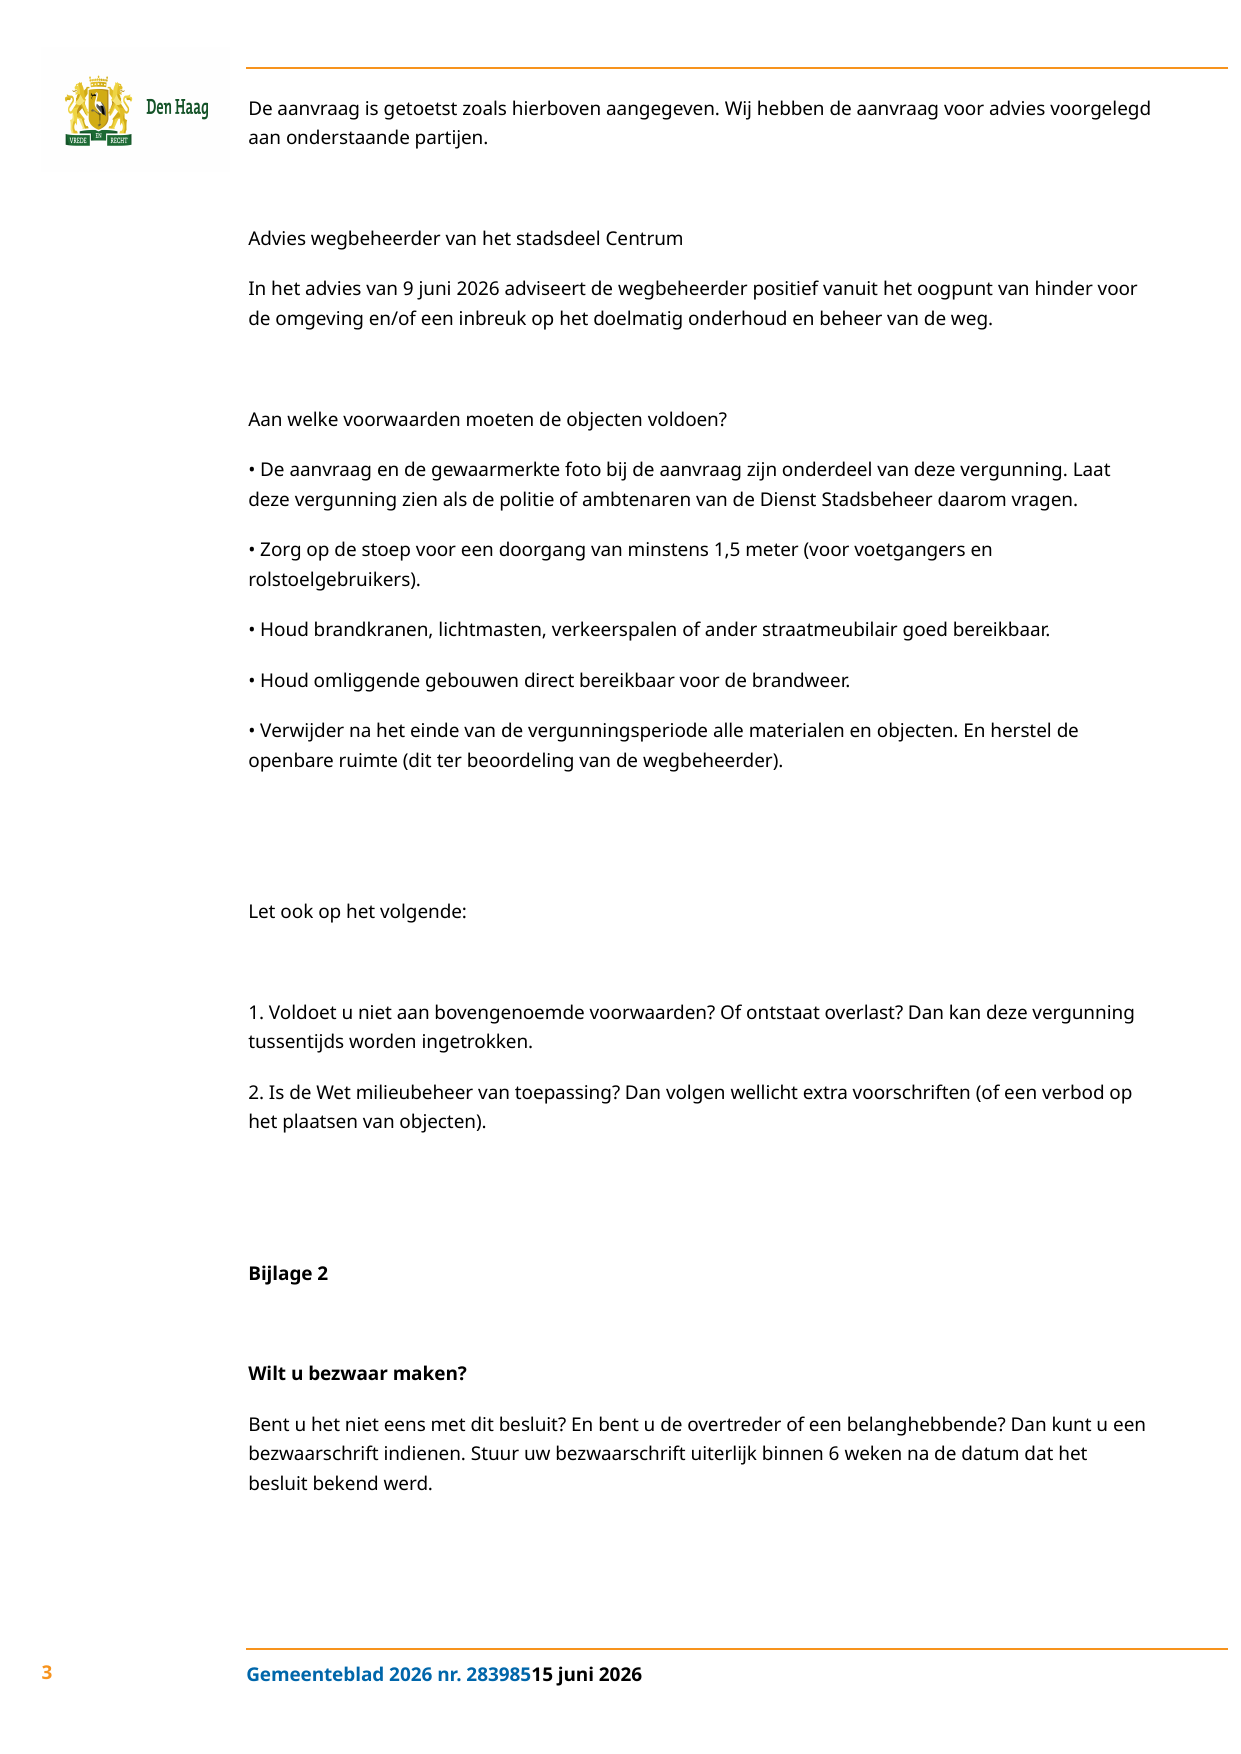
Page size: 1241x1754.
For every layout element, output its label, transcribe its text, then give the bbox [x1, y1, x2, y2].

text Bent u het niet eens met dit besluit? En bent u de overtreder of een belanghebbende? Dan kunt u een bezwaarschrift indienen. Stuur uw bezwaarschrift uiterlijk binnen 6 weken na de datum dat het besluit bekend werd. [248, 1411, 1152, 1496]
text Let ook op het volgende: [248, 898, 1152, 924]
text 1. Voldoet u niet aan bovengenoemde voorwaarden? Of ontstaat overlast? Dan kan deze vergunning tussentijds worden ingetrokken. [248, 999, 1152, 1054]
text Bijlage 2 [248, 1260, 1152, 1286]
text Aan welke voorwaarden moeten de objecten voldoen? [248, 406, 1152, 432]
text 2. Is de Wet milieubeheer van toepassing? Dan volgen wellicht extra voorschriften (of een verbod op het plaatsen van objecten). [248, 1079, 1152, 1134]
text • Houd omliggende gebouwen direct bereikbaar voor de brandweer. [248, 667, 1152, 693]
text • De aanvraag en de gewaarmerkte foto bij de aanvraag zijn onderdeel van deze vergunning. Laat deze vergunning zien als de politie of ambtenaren van de Dienst Stadsbeheer daarom vragen. [248, 456, 1152, 512]
text • Zorg op de stoep voor een doorgang van minstens 1,5 meter (voor voetgangers en rolstoelgebruikers). [248, 536, 1152, 592]
text De aanvraag is getoetst zoals hierboven aangegeven. Wij hebben de aanvraag voor advies voorgelegd aan onderstaande partijen. [248, 95, 1152, 150]
text Advies wegbeheerder van het stadsdeel Centrum [248, 225, 1152, 251]
picture [41, 47, 231, 172]
text In het advies van 9 juni 2026 adviseert de wegbeheerder positief vanuit het oogpunt van hinder voor de omgeving en/of een inbreuk op het doelmatig onderhoud en beheer van de weg. [248, 276, 1152, 331]
text • Verwijder na het einde van de vergunningsperiode alle materialen en objecten. En herstel de openbare ruimte (dit ter beoordeling van de wegbeheerder). [248, 717, 1152, 773]
text Wilt u bezwaar maken? [248, 1361, 1152, 1386]
text • Houd brandkranen, lichtmasten, verkeerspalen of ander straatmeubilair goed bereikbaar. [248, 616, 1152, 642]
